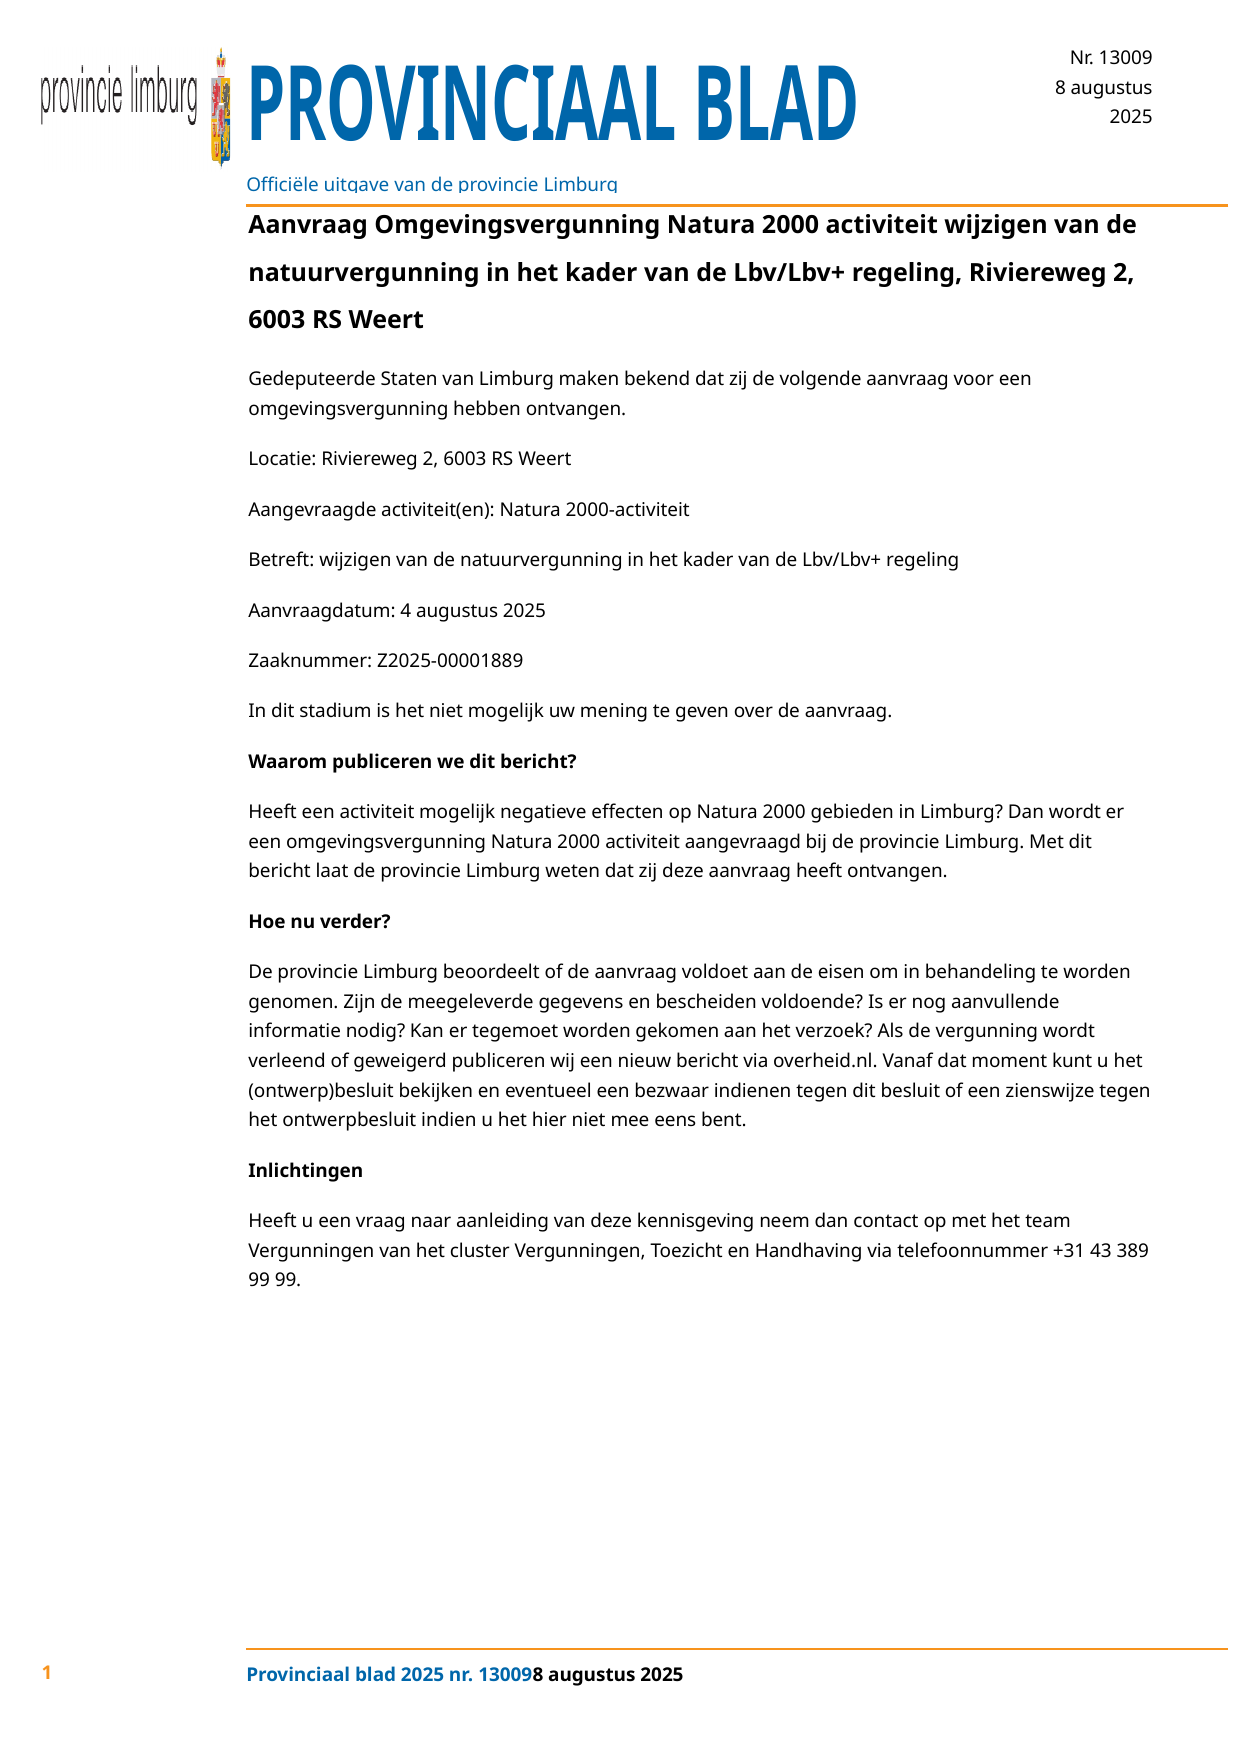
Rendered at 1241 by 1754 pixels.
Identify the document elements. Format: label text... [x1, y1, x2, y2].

text Heeft u een vraag naar aanleiding van deze kennisgeving neem dan contact op met het team Vergunningen van het cluster Vergunningen, Toezicht en Handhaving via telefoonnummer +31 43 389 99 99. [248, 1207, 1152, 1292]
text Hoe nu verder? [248, 908, 1152, 934]
text Gedeputeerde Staten van Limburg maken bekend dat zij de volgende aanvraag voor een omgevingsvergunning hebben ontvangen. [248, 366, 1152, 421]
text Aangevraagde activiteit(en): Natura 2000-activiteit [248, 496, 1152, 522]
text Locatie: Riviereweg 2, 6003 RS Weert [248, 446, 1152, 471]
text De provincie Limburg beoordeelt of de aanvraag voldoet aan de eisen om in behandeling te worden genomen. Zijn de meegeleverde gegevens en bescheiden voldoende? Is er nog aanvullende informatie nodig? Kan er tegemoet worden gekomen aan het verzoek? Als de vergunning wordt verleend of geweigerd publiceren wij een nieuw bericht via overheid.nl. Vanaf dat moment kunt u het (ontwerp)besluit bekijken en eventueel een bezwaar indienen tegen dit besluit of een zienswijze tegen het ontwerpbesluit indien u het hier niet mee eens bent. [248, 958, 1152, 1132]
text Inlichtingen [248, 1157, 1152, 1182]
text Betreft: wijzigen van de natuurvergunning in het kader van de Lbv/Lbv+ regeling [248, 546, 1152, 572]
text In dit stadium is het niet mogelijk uw mening te geven over de aanvraag. [248, 698, 1152, 723]
text Aanvraag Omgevingsvergunning Natura 2000 activiteit wijzigen van de natuurvergunning in het kader van de Lbv/Lbv+ regeling, Riviereweg 2, 6003 RS Weert [248, 207, 1152, 336]
text Heeft een activiteit mogelijk negatieve effecten op Natura 2000 gebieden in Limburg? Dan wordt er een omgevingsvergunning Natura 2000 activiteit aangevraagd bij de provincie Limburg. Met dit bericht laat de provincie Limburg weten dat zij deze aanvraag heeft ontvangen. [248, 798, 1152, 883]
text Waarom publiceren we dit bericht? [248, 748, 1152, 774]
text Aanvraagdatum: 4 augustus 2025 [248, 597, 1152, 622]
text Zaaknummer: Z2025-00001889 [248, 647, 1152, 673]
picture [41, 47, 231, 172]
